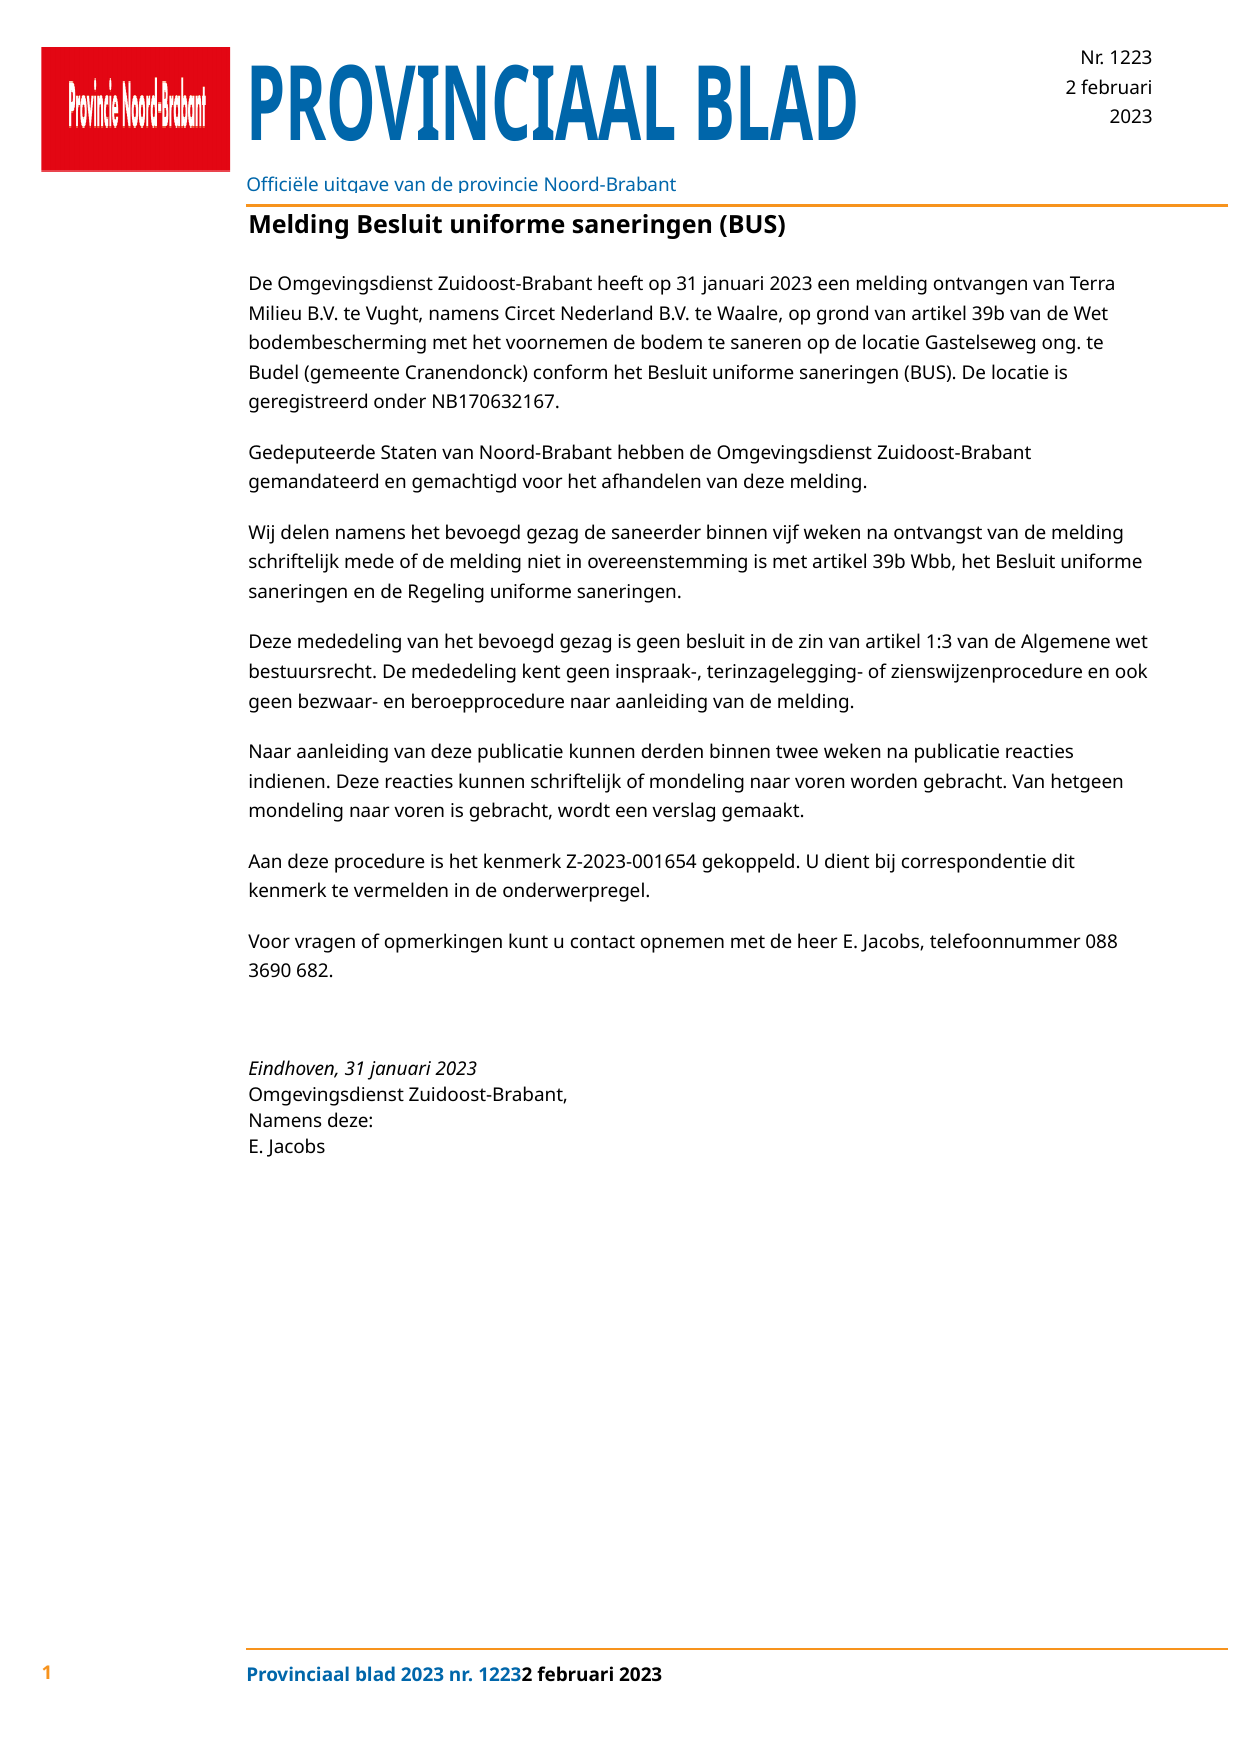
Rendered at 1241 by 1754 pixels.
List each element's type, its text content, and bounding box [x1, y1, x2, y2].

text Deze mededeling van het bevoegd gezag is geen besluit in de zin van artikel 1:3 van de Algemene wet bestuursrecht. De mededeling kent geen inspraak-, terinzagelegging- of zienswijzenprocedure en ook geen bezwaar- en beroepprocedure naar aanleiding van de melding. [248, 629, 1152, 713]
text Gedeputeerde Staten van Noord-Brabant hebben de Omgevingsdienst Zuidoost-Brabant gemandateerd en gemachtigd voor het afhandelen van deze melding. [248, 439, 1152, 494]
text Wij delen namens het bevoegd gezag de saneerder binnen vijf weken na ontvangst van de melding schriftelijk mede of de melding niet in overeenstemming is met artikel 39b Wbb, het Besluit uniforme saneringen en de Regeling uniforme saneringen. [248, 519, 1152, 604]
text Voor vragen of opmerkingen kunt u contact opnemen met de heer E. Jacobs, telefoonnummer 088 3690 682. [248, 928, 1152, 983]
text De Omgevingsdienst Zuidoost-Brabant heeft op 31 januari 2023 een melding ontvangen van Terra Milieu B.V. te Vught, namens Circet Nederland B.V. te Waalre, op grond van artikel 39b van de Wet bodembescherming met het voornemen de bodem te saneren op de locatie Gastelseweg ong. te Budel (gemeente Cranendonck) conform het Besluit uniforme saneringen (BUS). De locatie is geregistreerd onder NB170632167. [248, 270, 1152, 414]
text Naar aanleiding van deze publicatie kunnen derden binnen twee weken na publicatie reacties indienen. Deze reacties kunnen schriftelijk of mondeling naar voren worden gebracht. Van hetgeen mondeling naar voren is gebracht, wordt een verslag gemaakt. [248, 738, 1152, 823]
picture [41, 47, 231, 172]
text Aan deze procedure is het kenmerk Z-2023-001654 gekoppeld. U dient bij correspondentie dit kenmerk te vermelden in de onderwerpregel. [248, 848, 1152, 903]
text Namens deze: [248, 1107, 1152, 1133]
text Eindhoven, 31 januari 2023 [248, 1056, 1152, 1081]
text E. Jacobs [248, 1133, 1152, 1158]
text Melding Besluit uniforme saneringen (BUS) [248, 207, 1152, 241]
text Omgevingsdienst Zuidoost-Brabant, [248, 1081, 1152, 1107]
